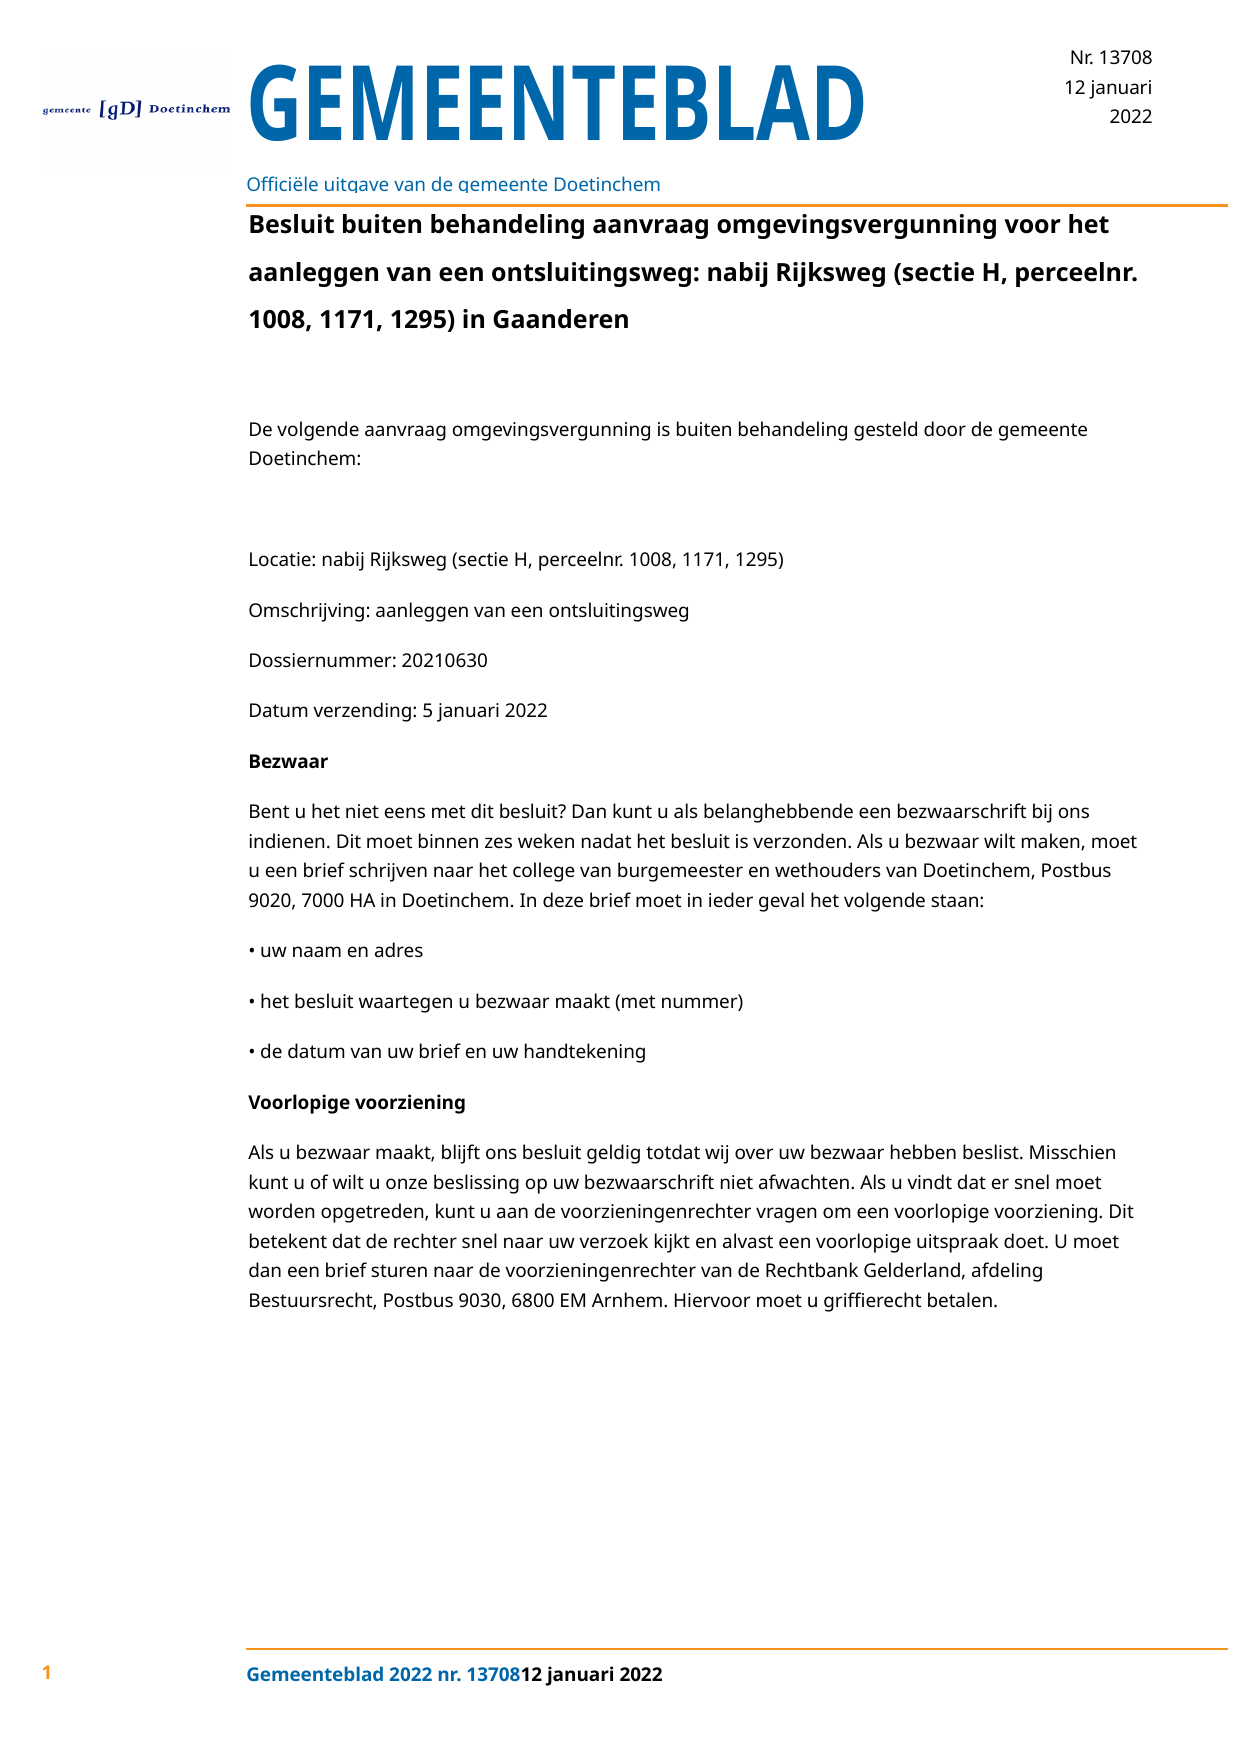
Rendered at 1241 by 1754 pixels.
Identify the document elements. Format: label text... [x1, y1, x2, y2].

text Besluit buiten behandeling aanvraag omgevingsvergunning voor het aanleggen van een ontsluitingsweg: nabij Rijksweg (sectie H, perceelnr. 1008, 1171, 1295) in Gaanderen [248, 207, 1152, 336]
text Omschrijving: aanleggen van een ontsluitingsweg [248, 597, 1152, 622]
picture [41, 47, 231, 172]
text • het besluit waartegen u bezwaar maakt (met nummer) [248, 988, 1152, 1014]
text Dossiernummer: 20210630 [248, 647, 1152, 673]
text Voorlopige voorziening [248, 1089, 1152, 1114]
text De volgende aanvraag omgevingsvergunning is buiten behandeling gesteld door de gemeente Doetinchem: [248, 416, 1152, 471]
text Bezwaar [248, 748, 1152, 774]
text Datum verzending: 5 januari 2022 [248, 698, 1152, 723]
text • de datum van uw brief en uw handtekening [248, 1038, 1152, 1064]
text Als u bezwaar maakt, blijft ons besluit geldig totdat wij over uw bezwaar hebben beslist. Misschien kunt u of wilt u onze beslissing op uw bezwaarschrift niet afwachten. Als u vindt dat er snel moet worden opgetreden, kunt u aan de voorzieningenrechter vragen om een voorlopige voorziening. Dit betekent dat de rechter snel naar uw verzoek kijkt en alvast een voorlopige uitspraak doet. U moet dan een brief sturen naar de voorzieningenrechter van de Rechtbank Gelderland, afdeling Bestuursrecht, Postbus 9030, 6800 EM Arnhem. Hiervoor moet u griffierecht betalen. [248, 1139, 1152, 1313]
text Bent u het niet eens met dit besluit? Dan kunt u als belanghebbende een bezwaarschrift bij ons indienen. Dit moet binnen zes weken nadat het besluit is verzonden. Als u bezwaar wilt maken, moet u een brief schrijven naar het college van burgemeester en wethouders van Doetinchem, Postbus 9020, 7000 HA in Doetinchem. In deze brief moet in ieder geval het volgende staan: [248, 798, 1152, 913]
text • uw naam en adres [248, 938, 1152, 963]
text Locatie: nabij Rijksweg (sectie H, perceelnr. 1008, 1171, 1295) [248, 546, 1152, 572]
